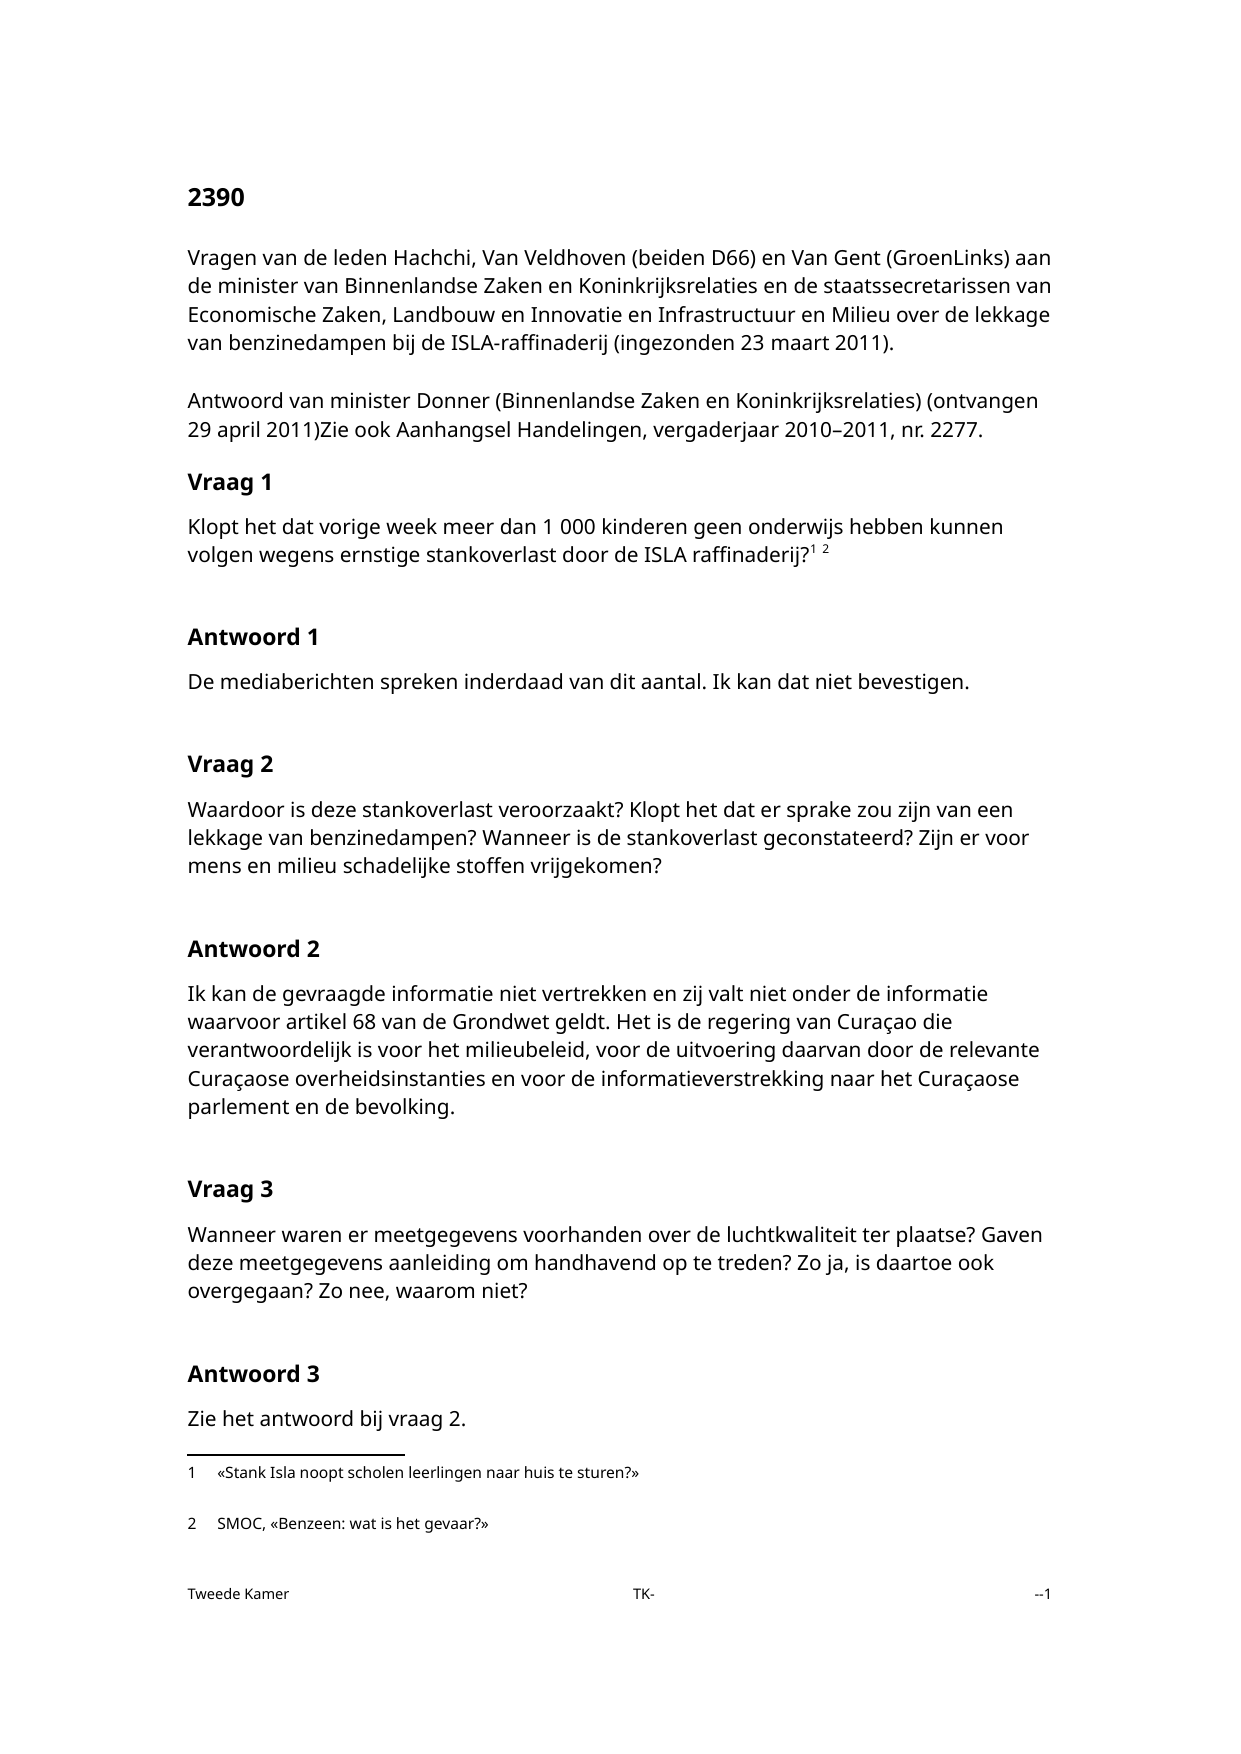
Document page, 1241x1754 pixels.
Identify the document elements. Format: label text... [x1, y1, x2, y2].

text Zie het antwoord bij vraag 2. [187, 1404, 1053, 1432]
text Klopt het dat vorige week meer dan 1 000 kinderen geen onderwijs hebben kunnen volgen wegens ernstige stankoverlast door de ISLA raffinaderij? [187, 512, 1053, 569]
text Waardoor is deze stankoverlast veroorzaakt? Klopt het dat er sprake zou zijn van een lekkage van benzinedampen? Wanneer is de stankoverlast geconstateerd? Zijn er voor mens en milieu schadelijke stoffen vrijgekomen? [187, 795, 1053, 880]
subtitle Antwoord 1 [187, 621, 1053, 652]
text Ik kan de gevraagde informatie niet vertrekken en zij valt niet onder de informatie waarvoor artikel 68 van de Grondwet geldt. Het is de regering van Curaçao die verantwoordelijk is voor het milieubeleid, voor de uitvoering daarvan door de relevante Curaçaose overheidsinstanties en voor de informatieverstrekking naar het Curaçaose parlement en de bevolking. [187, 979, 1053, 1121]
text Vragen van de leden Hachchi, Van Veldhoven (beiden D66) en Van Gent (GroenLinks) aan de minister van Binnenlandse Zaken en Koninkrijksrelaties en de staatssecretarissen van Economische Zaken, Landbouw en Innovatie en Infrastructuur en Milieu over de lekkage van benzinedampen bij de ISLA-raffinaderij (ingezonden 23 maart 2011). [187, 243, 1053, 357]
text SMOC, «Benzeen: wat is het gevaar?» [187, 1506, 1053, 1534]
subtitle Vraag 2 [187, 748, 1053, 780]
subtitle Vraag 1 [187, 466, 1053, 497]
subtitle Vraag 3 [187, 1173, 1053, 1205]
text De mediaberichten spreken inderdaad van dit aantal. Ik kan dat niet bevestigen. [187, 667, 1053, 696]
text «Stank Isla noopt scholen leerlingen naar huis te sturen?» [187, 1447, 1053, 1476]
subtitle Antwoord 3 [187, 1357, 1053, 1389]
text Wanneer waren er meetgegevens voorhanden over de luchtkwaliteit ter plaatse? Gaven deze meetgegevens aanleiding om handhavend op te treden? Zo ja, is daartoe ook overgegaan? Zo nee, waarom niet? [187, 1220, 1053, 1305]
subtitle Antwoord 2 [187, 932, 1053, 964]
text Antwoord van minister Donner (Binnenlandse Zaken en Koninkrijksrelaties) (ontvangen 29 april 2011)Zie ook Aanhangsel Handelingen, vergaderjaar 2010–2011, nr. 2277. [187, 386, 1053, 443]
text 2390 [187, 179, 1053, 213]
